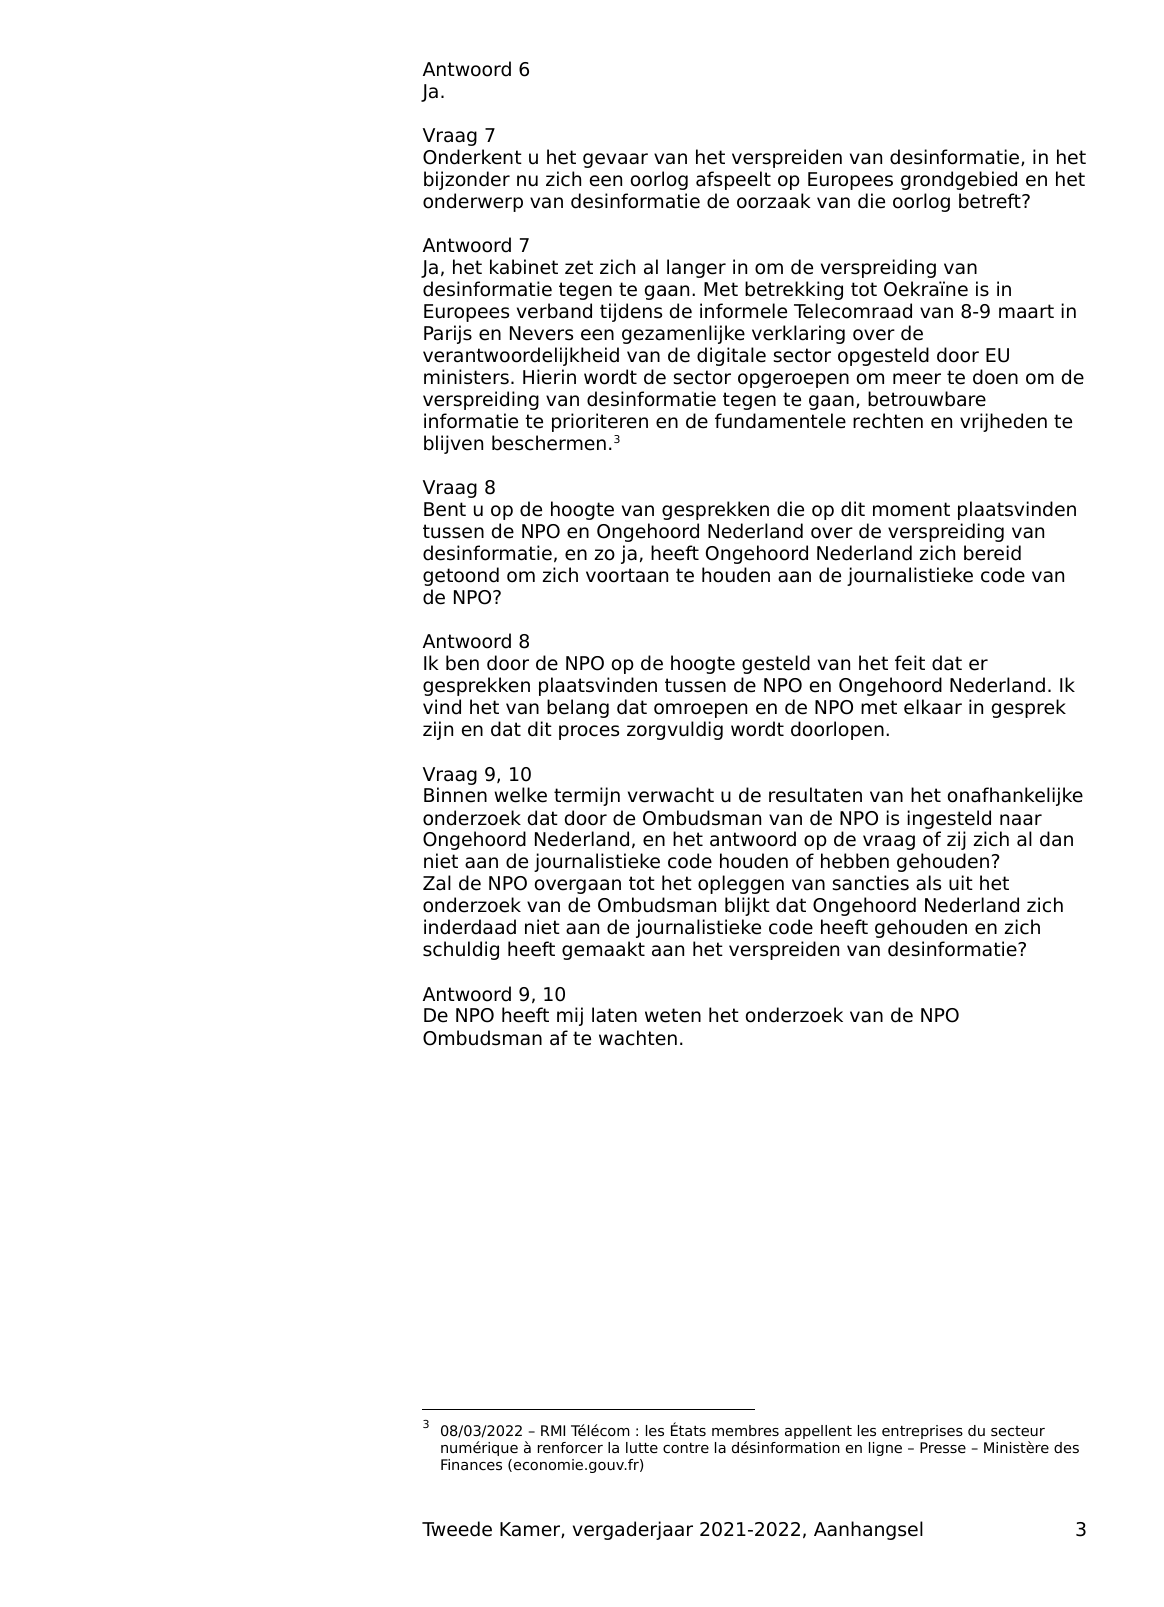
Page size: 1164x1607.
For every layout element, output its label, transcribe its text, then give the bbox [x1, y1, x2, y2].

text Antwoord 8 [422, 631, 1087, 653]
text Vraag 7 [422, 125, 1087, 147]
text 08/03/2022 – RMI Télécom : les États membres appellent les entreprises du secteur numérique à renforcer la lutte contre la désinformation en ligne – Presse – Ministère des Finances (economie.gouv.fr) [422, 1418, 1087, 1474]
text Vraag 9, 10 [422, 763, 1087, 785]
text Binnen welke termijn verwacht u de resultaten van het onafhankelijke onderzoek dat door de Ombudsman van de NPO is ingesteld naar Ongehoord Nederland, en het antwoord op de vraag of zij zich al dan niet aan de journalistieke code houden of hebben gehouden? [422, 785, 1087, 873]
text De NPO heeft mij laten weten het onderzoek van de NPO Ombudsman af te wachten. [422, 1005, 1087, 1049]
text Ja, het kabinet zet zich al langer in om de verspreiding van desinformatie tegen te gaan. Met betrekking tot Oekraïne is in Europees verband tijdens de informele Telecomraad van 8-9 maart in Parijs en Nevers een gezamenlijke verklaring over de verantwoordelijkheid van de digitale sector opgesteld door EU ministers. Hierin wordt de sector opgeroepen om meer te doen om de verspreiding van desinformatie tegen te gaan, betrouwbare informatie te prioriteren en de fundamentele rechten en vrijheden te blijven beschermen. [422, 257, 1087, 455]
text Bent u op de hoogte van gesprekken die op dit moment plaatsvinden tussen de NPO en Ongehoord Nederland over de verspreiding van desinformatie, en zo ja, heeft Ongehoord Nederland zich bereid getoond om zich voortaan te houden aan de journalistieke code van de NPO? [422, 499, 1087, 609]
text Antwoord 9, 10 [422, 983, 1087, 1005]
text Zal de NPO overgaan tot het opleggen van sancties als uit het onderzoek van de Ombudsman blijkt dat Ongehoord Nederland zich inderdaad niet aan de journalistieke code heeft gehouden en zich schuldig heeft gemaakt aan het verspreiden van desinformatie? [422, 873, 1087, 961]
text Onderkent u het gevaar van het verspreiden van desinformatie, in het bijzonder nu zich een oorlog afspeelt op Europees grondgebied en het onderwerp van desinformatie de oorzaak van die oorlog betreft? [422, 147, 1087, 213]
text Antwoord 6 [422, 59, 1087, 81]
text Vraag 8 [422, 477, 1087, 499]
text Ja. [422, 81, 1087, 103]
text Antwoord 7 [422, 235, 1087, 257]
text Ik ben door de NPO op de hoogte gesteld van het feit dat er gesprekken plaatsvinden tussen de NPO en Ongehoord Nederland. Ik vind het van belang dat omroepen en de NPO met elkaar in gesprek zijn en dat dit proces zorgvuldig wordt doorlopen. [422, 653, 1087, 741]
